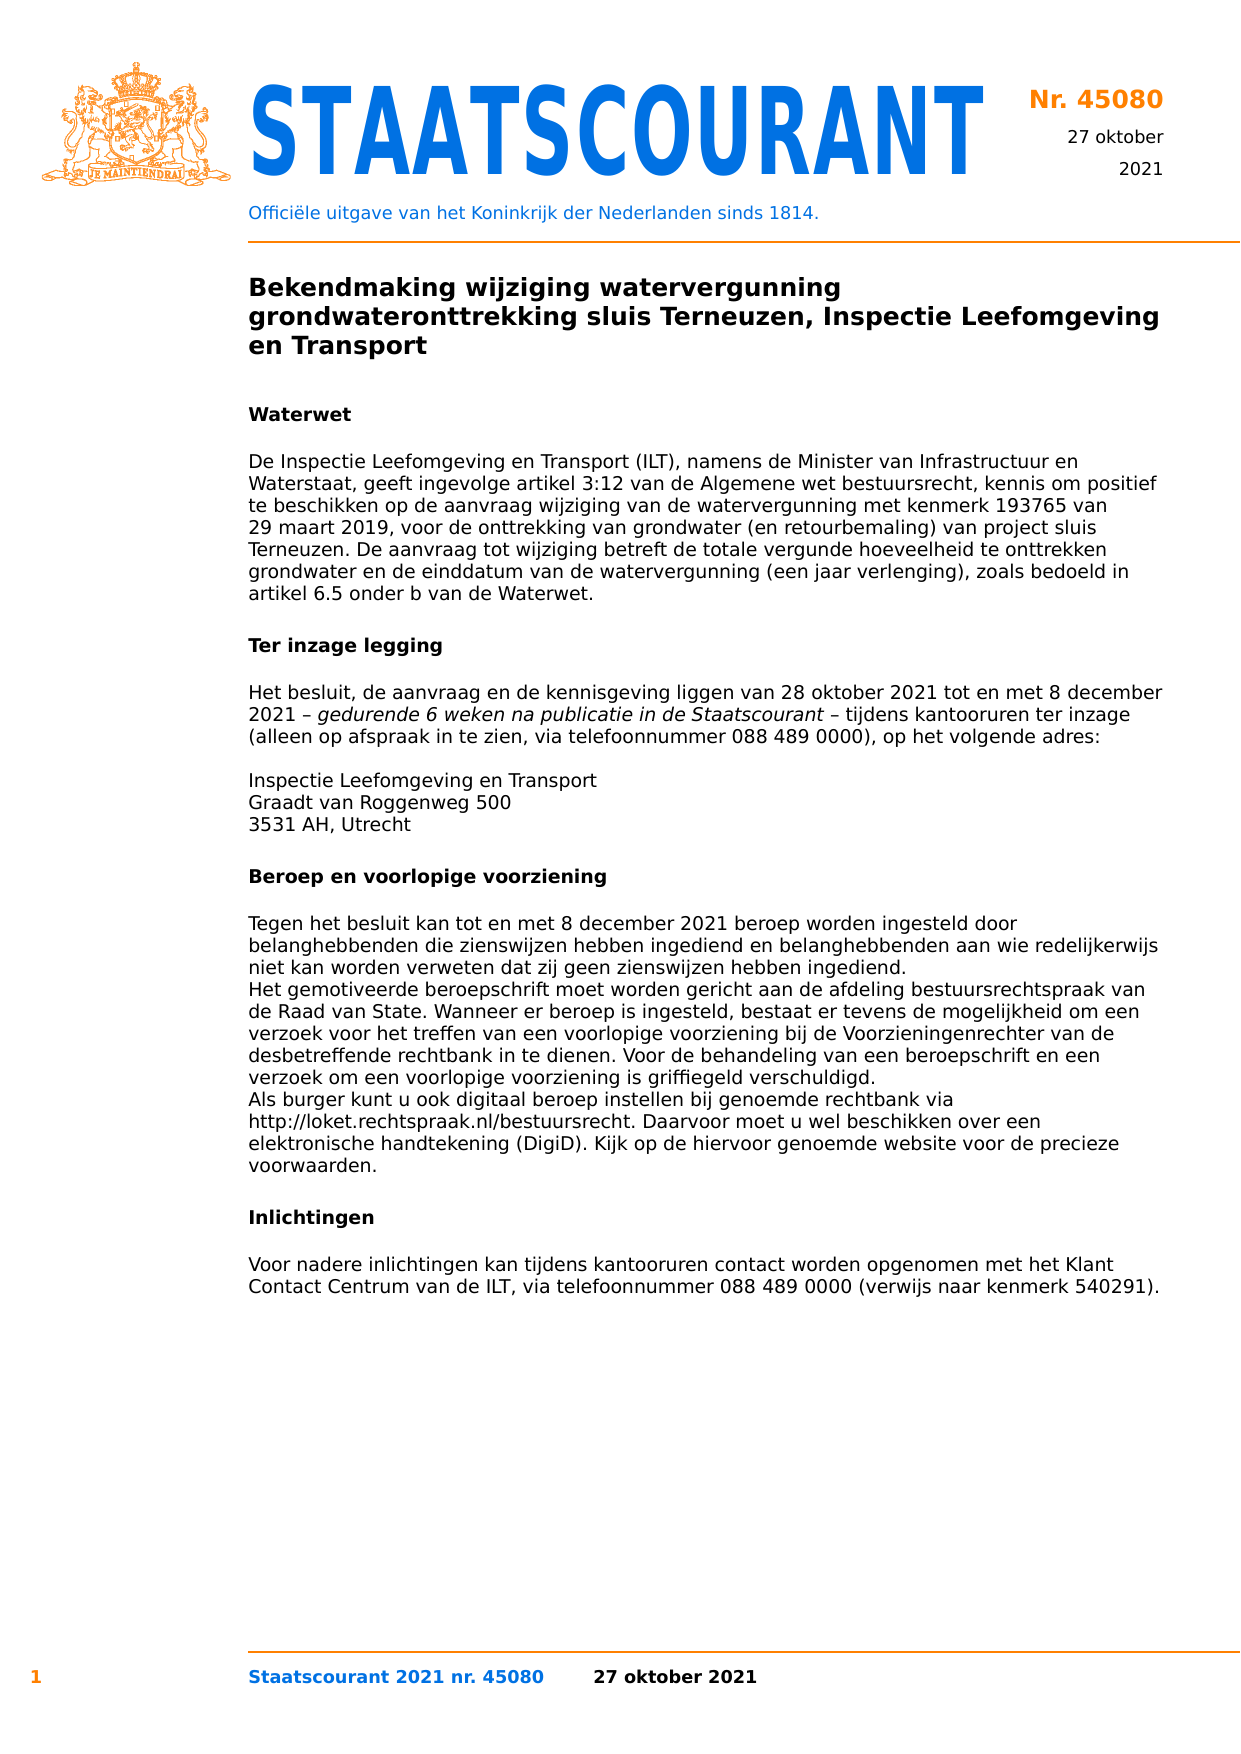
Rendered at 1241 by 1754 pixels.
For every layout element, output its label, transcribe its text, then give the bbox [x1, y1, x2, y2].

text Het besluit, de aanvraag en de kennisgeving liggen van 28 oktober 2021 tot en met 8 december 2021 – gedurende 6 weken na publicatie in de Staatscourant – tijdens kantooruren ter inzage (alleen op afspraak in te zien, via telefoonnummer 088 489 0000), op het volgende adres: [248, 682, 1163, 748]
picture [41, 62, 231, 186]
text Graadt van Roggenweg 500 [248, 792, 1163, 814]
table_cell Officiële uitgave van het Koninkrijk der Nederlanden sinds 1814. [248, 203, 1240, 241]
subtitle Ter inzage legging [248, 635, 1163, 657]
subtitle Inlichtingen [248, 1207, 1163, 1228]
table_header [25, 62, 248, 241]
text Voor nadere inlichtingen kan tijdens kantooruren contact worden opgenomen met het Klant Contact Centrum van de ILT, via telefoonnummer 088 489 0000 (verwijs naar kenmerk 540291). [248, 1253, 1163, 1297]
text Tegen het besluit kan tot en met 8 december 2021 beroep worden ingesteld door belanghebbenden die zienswijzen hebben ingediend en belanghebbenden aan wie redelijkerwijs niet kan worden verweten dat zij geen zienswijzen hebben ingediend. [248, 913, 1163, 979]
text Het gemotiveerde beroepschrift moet worden gericht aan de afdeling bestuursrechtspraak van de Raad van State. Wanneer er beroep is ingesteld, bestaat er tevens de mogelijkheid om een verzoek voor het treffen van een voorlopige voorziening bij de Voorzieningenrechter van de desbetreffende rechtbank in te dienen. Voor de behandeling van een beroepschrift en een verzoek om een voorlopige voorziening is griffiegeld verschuldigd. [248, 979, 1163, 1089]
text Als burger kunt u ook digitaal beroep instellen bij genoemde rechtbank via http://loket.rechtspraak.nl/bestuursrecht. Daarvoor moet u wel beschikken over een elektronische handtekening (DigiD). Kijk op de hiervoor genoemde website voor de precieze voorwaarden. [248, 1089, 1163, 1177]
text 3531 AH, Utrecht [248, 814, 1163, 836]
text De Inspectie Leefomgeving en Transport (ILT), namens de Minister van Infrastructuur en Waterstaat, geeft ingevolge artikel 3:12 van de Algemene wet bestuursrecht, kennis om positief te beschikken op de aanvraag wijziging van de watervergunning met kenmerk 193765 van 29 maart 2019, voor de onttrekking van grondwater (en retourbemaling) van project sluis Terneuzen. De aanvraag tot wijziging betreft de totale vergunde hoeveelheid te onttrekken grondwater en de einddatum van de watervergunning (een jaar verlenging), zoals bedoeld in artikel 6.5 onder b van de Waterwet. [248, 451, 1163, 605]
subtitle Beroep en voorlopige voorziening [248, 866, 1163, 888]
table_header Nr. 45080 [998, 62, 1240, 121]
subtitle Bekendmaking wijziging watervergunning grondwateronttrekking sluis Terneuzen, Inspectie Leefomgeving en Transport [248, 273, 1163, 361]
subtitle Waterwet [248, 404, 1163, 426]
table_cell 2021 [998, 153, 1240, 203]
table_header STAATSCOURANT [248, 62, 998, 203]
table_cell 27 oktober [998, 121, 1240, 153]
text Inspectie Leefomgeving en Transport [248, 770, 1163, 792]
